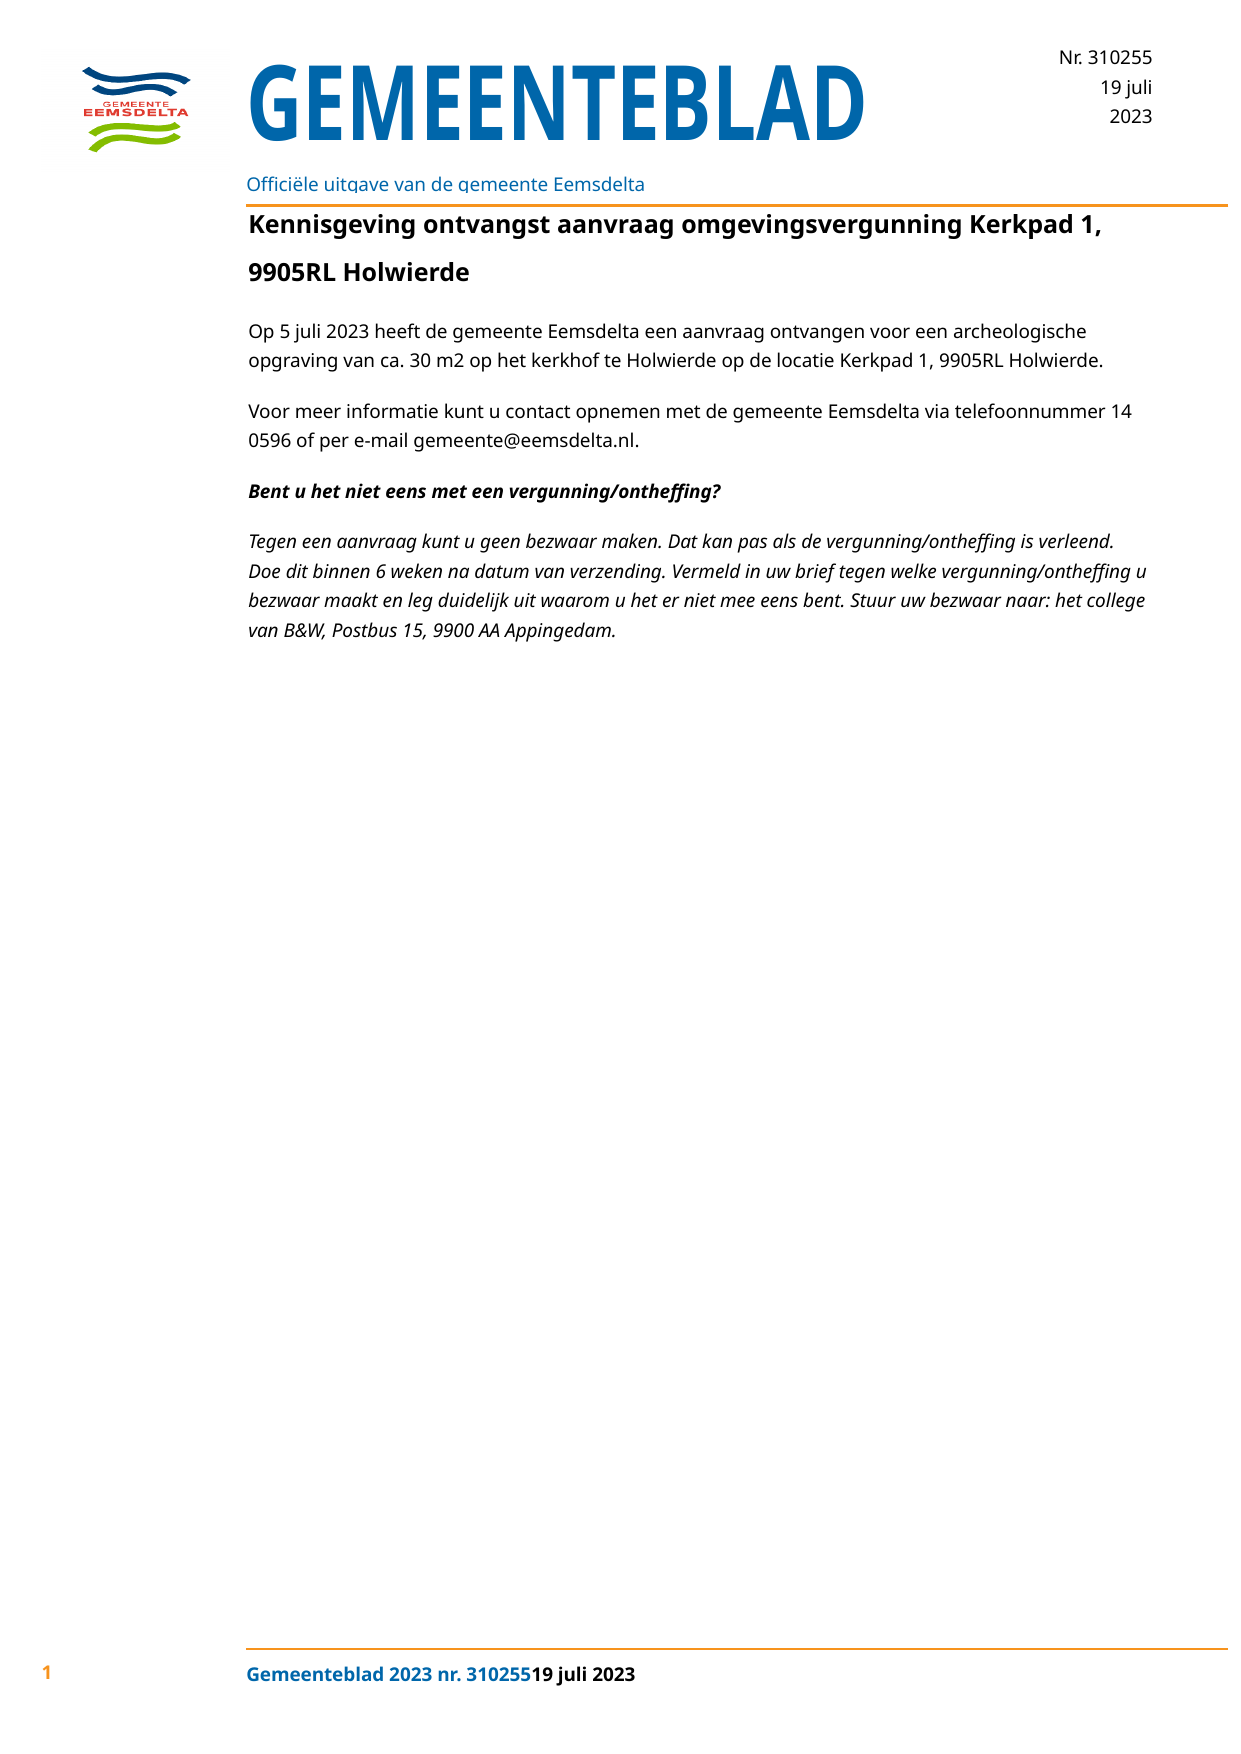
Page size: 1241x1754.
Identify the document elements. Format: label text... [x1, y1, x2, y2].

text Voor meer informatie kunt u contact opnemen met de gemeente Eemsdelta via telefoonnummer 14 0596 of per e-mail gemeente@eemsdelta.nl. [248, 398, 1152, 453]
text Kennisgeving ontvangst aanvraag omgevingsvergunning Kerkpad 1, 9905RL Holwierde [248, 207, 1152, 288]
picture [41, 47, 231, 172]
text Bent u het niet eens met een vergunning/ontheffing? [248, 478, 1152, 504]
text Tegen een aanvraag kunt u geen bezwaar maken. Dat kan pas als de vergunning/ontheffing is verleend. Doe dit binnen 6 weken na datum van verzending. Vermeld in uw brief tegen welke vergunning/ontheffing u bezwaar maakt en leg duidelijk uit waarom u het er niet mee eens bent. Stuur uw bezwaar naar: het college van B&W, Postbus 15, 9900 AA Appingedam. [248, 528, 1152, 643]
text Op 5 juli 2023 heeft de gemeente Eemsdelta een aanvraag ontvangen voor een archeologische opgraving van ca. 30 m2 op het kerkhof te Holwierde op de locatie Kerkpad 1, 9905RL Holwierde. [248, 318, 1152, 373]
